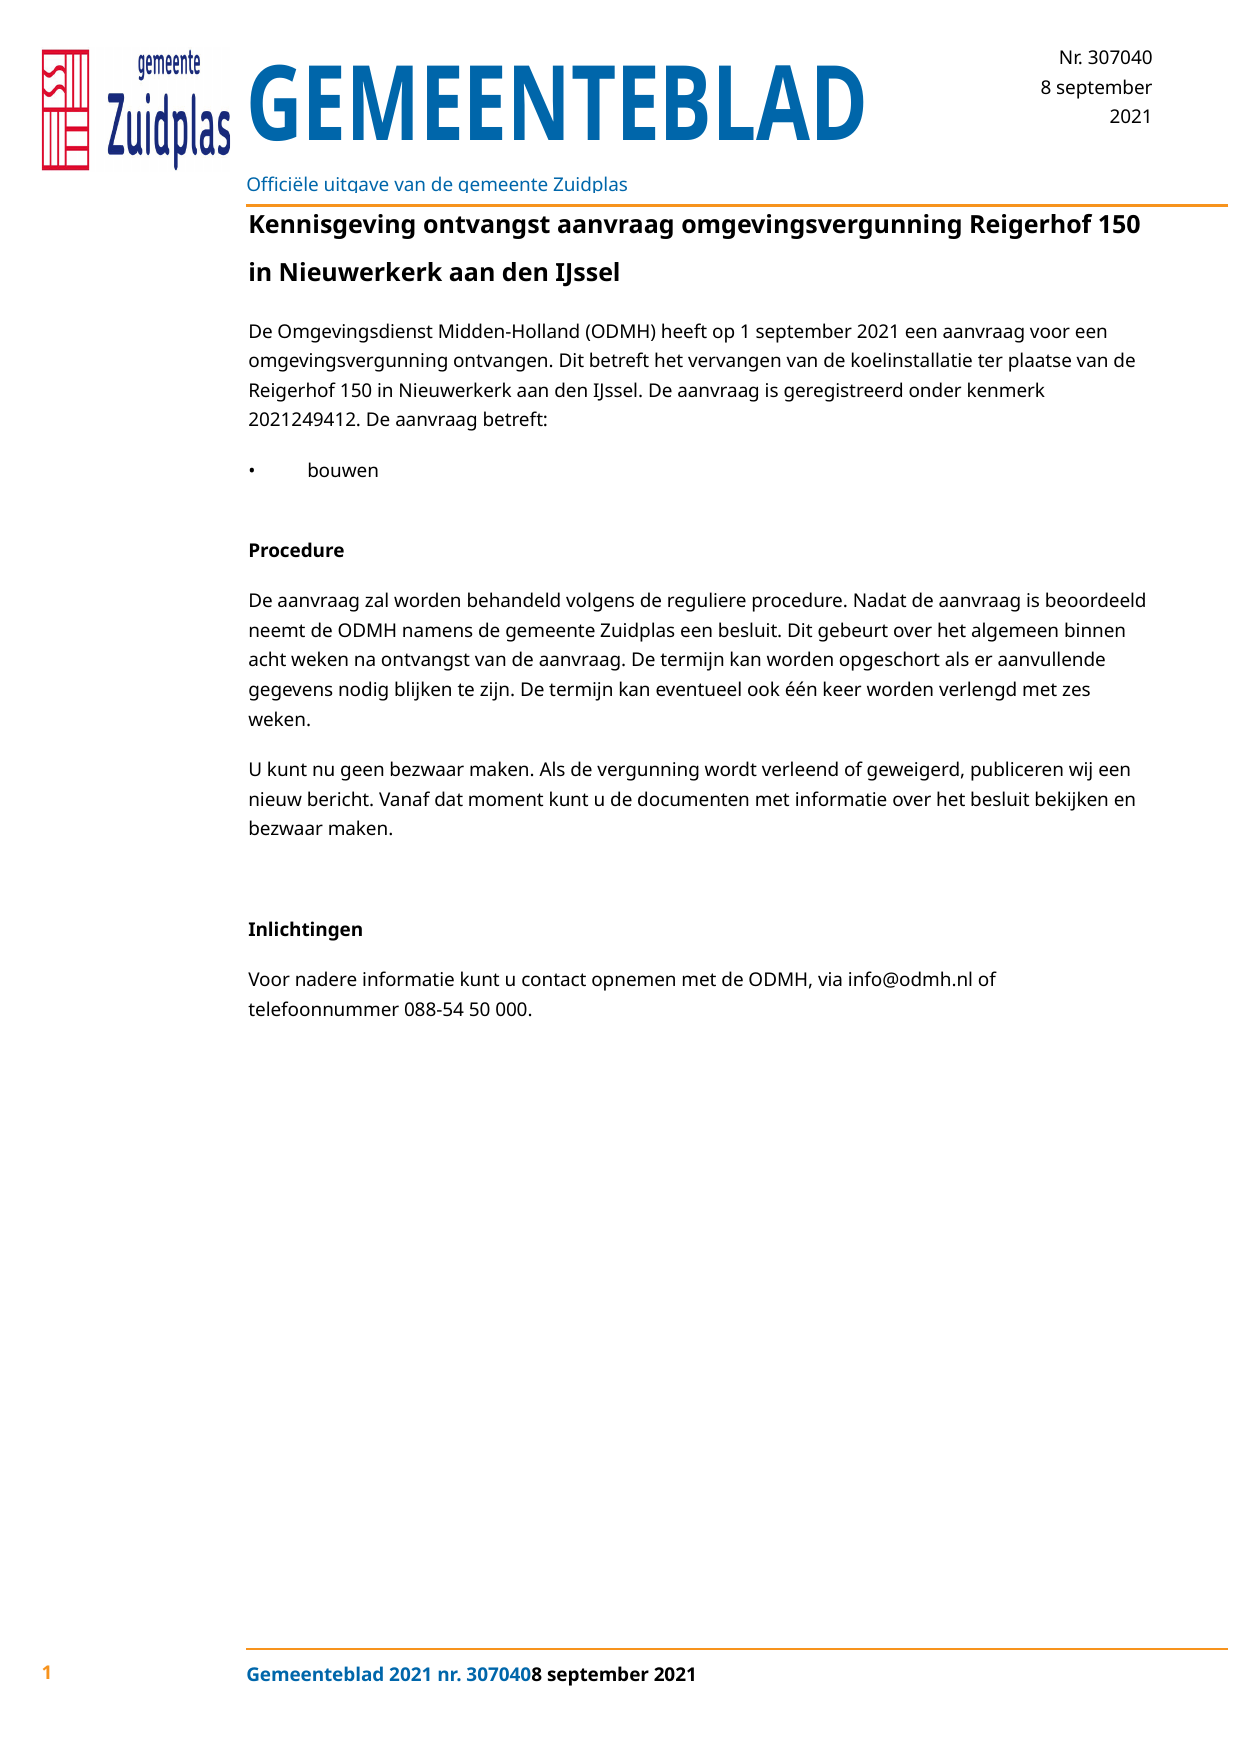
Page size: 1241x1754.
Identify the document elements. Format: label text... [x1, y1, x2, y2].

picture [41, 47, 231, 172]
text U kunt nu geen bezwaar maken. Als de vergunning wordt verleend of geweigerd, publiceren wij een nieuw bericht. Vanaf dat moment kunt u de documenten met informatie over het besluit bekijken en bezwaar maken. [248, 756, 1152, 841]
text De aanvraag zal worden behandeld volgens de reguliere procedure. Nadat de aanvraag is beoordeeld neemt de ODMH namens de gemeente Zuidplas een besluit. Dit gebeurt over het algemeen binnen acht weken na ontvangst van de aanvraag. De termijn kan worden opgeschort als er aanvullende gegevens nodig blijken te zijn. De termijn kan eventueel ook één keer worden verlengd met zes weken. [248, 587, 1152, 732]
text Voor nadere informatie kunt u contact opnemen met de ODMH, via info@odmh.nl of telefoonnummer 088-54 50 000. [248, 967, 1152, 1022]
list bouwen [248, 457, 1152, 483]
text Inlichtingen [248, 916, 1152, 942]
text Kennisgeving ontvangst aanvraag omgevingsvergunning Reigerhof 150 in Nieuwerkerk aan den IJssel [248, 207, 1152, 288]
text De Omgevingsdienst Midden-Holland (ODMH) heeft op 1 september 2021 een aanvraag voor een omgevingsvergunning ontvangen. Dit betreft het vervangen van de koelinstallatie ter plaatse van de Reigerhof 150 in Nieuwerkerk aan den IJssel. De aanvraag is geregistreerd onder kenmerk 2021249412. De aanvraag betreft: [248, 318, 1152, 432]
text Procedure [248, 537, 1152, 563]
